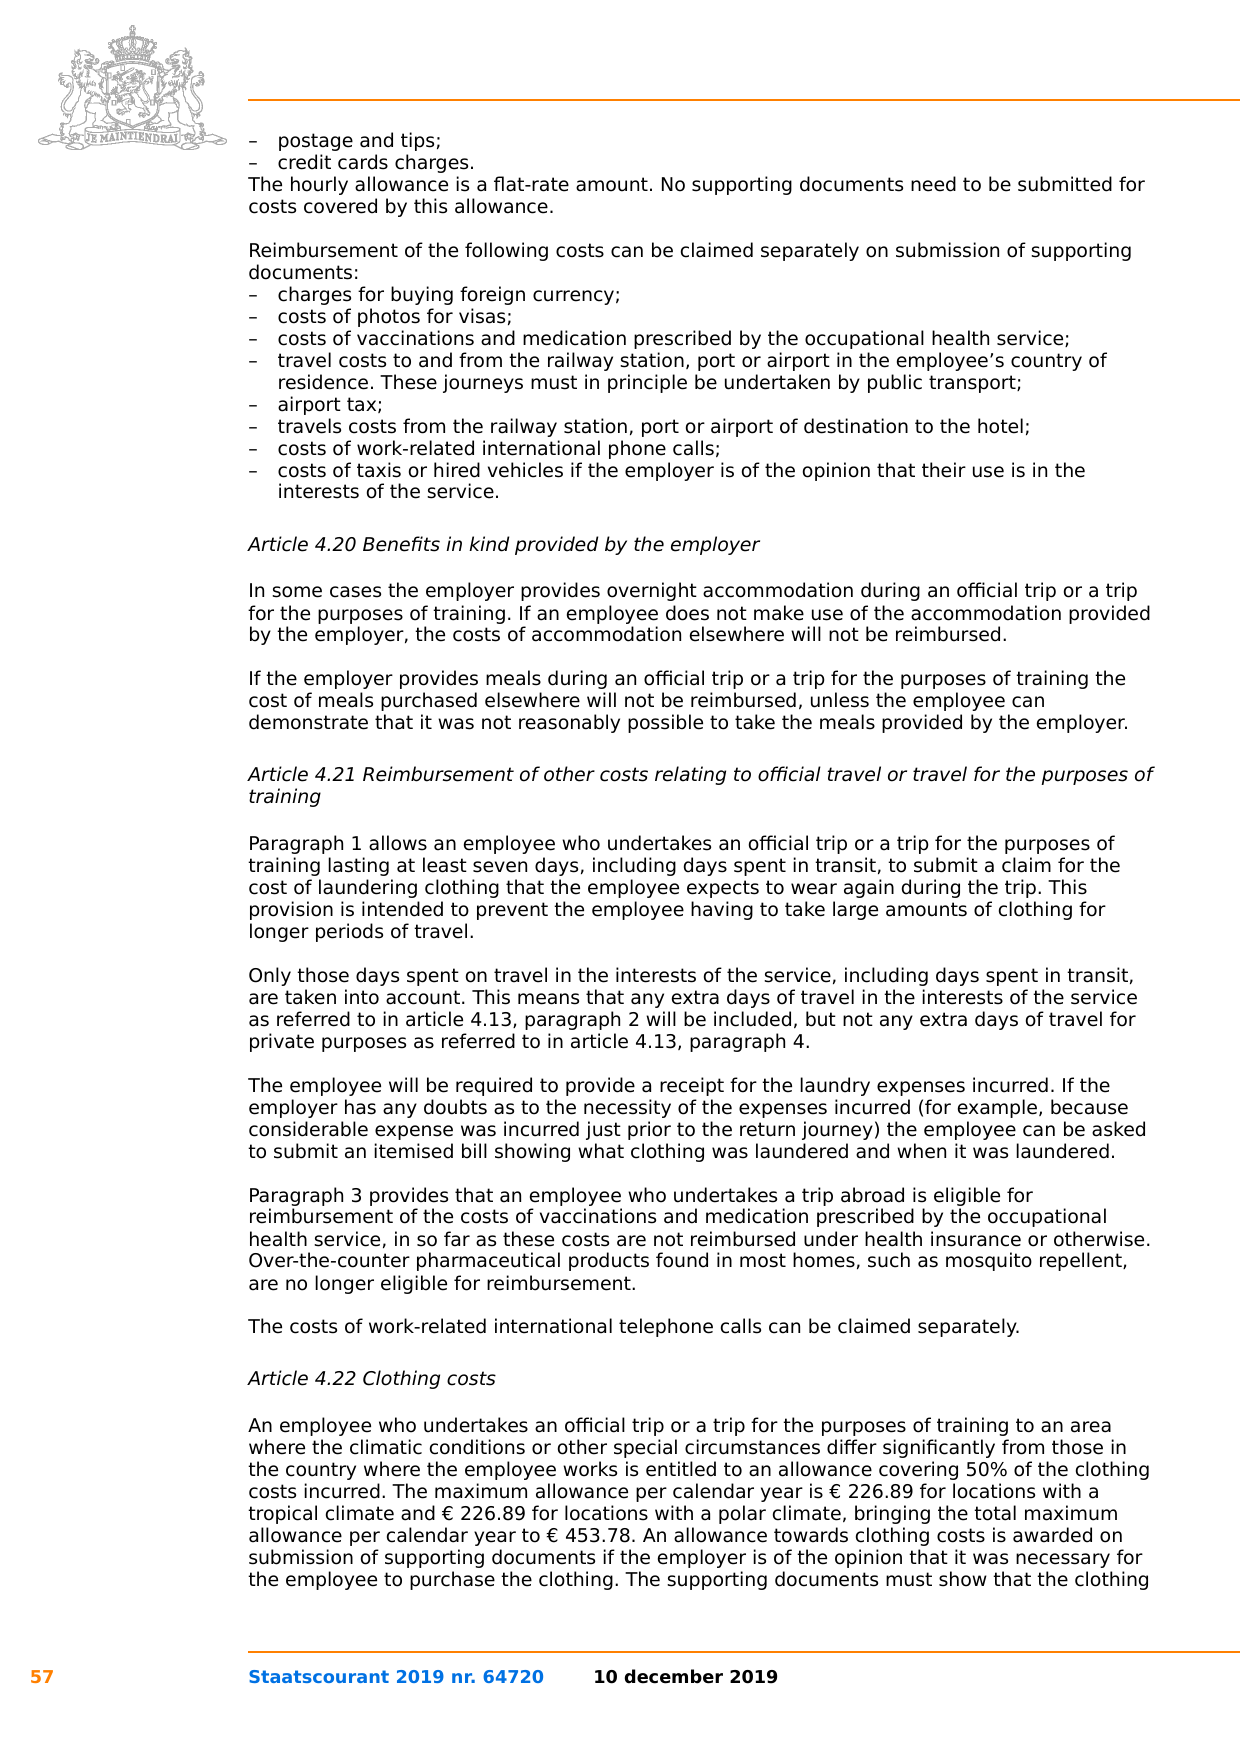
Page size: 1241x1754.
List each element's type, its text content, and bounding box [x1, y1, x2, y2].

text – costs of vaccinations and medication prescribed by the occupational health service; [248, 328, 1163, 349]
subtitle Article 4.20 Benefits in kind provided by the employer [248, 533, 1163, 555]
text An employee who undertakes an official trip or a trip for the purposes of training to an area where the climatic conditions or other special circumstances differ significantly from those in the country where the employee works is entitled to an allowance covering 50% of the clothing costs incurred. The maximum allowance per calendar year is € 226.89 for locations with a tropical climate and € 226.89 for locations with a polar climate, bringing the total maximum allowance per calendar year to € 453.78. An allowance towards clothing costs is awarded on submission of supporting documents if the employer is of the opinion that it was necessary for the employee to purchase the clothing. The supporting documents must show that the clothing [248, 1415, 1163, 1591]
text In some cases the employer provides overnight accommodation during an official trip or a trip for the purposes of training. If an employee does not make use of the accommodation provided by the employer, the costs of accommodation elsewhere will not be reimbursed. [248, 580, 1163, 646]
text Paragraph 3 provides that an employee who undertakes a trip abroad is eligible for reimbursement of the costs of vaccinations and medication prescribed by the occupational health service, in so far as these costs are not reimbursed under health insurance or otherwise. Over-the-counter pharmaceutical products found in most homes, such as mosquito repellent, are no longer eligible for reimbursement. [248, 1184, 1163, 1294]
text Paragraph 1 allows an employee who undertakes an official trip or a trip for the purposes of training lasting at least seven days, including days spent in transit, to submit a claim for the cost of laundering clothing that the employee expects to wear again during the trip. This provision is intended to prevent the employee having to take large amounts of clothing for longer periods of travel. [248, 833, 1163, 943]
text The hourly allowance is a flat-rate amount. No supporting documents need to be submitted for costs covered by this allowance. [248, 174, 1163, 218]
text – costs of work-related international phone calls; [248, 437, 1163, 459]
text – costs of taxis or hired vehicles if the employer is of the opinion that their use is in the interests of the service. [248, 459, 1163, 503]
text If the employer provides meals during an official trip or a trip for the purposes of training the cost of meals purchased elsewhere will not be reimbursed, unless the employee can demonstrate that it was not reasonably possible to take the meals provided by the employer. [248, 668, 1163, 734]
text – postage and tips; [248, 130, 1163, 152]
text – travel costs to and from the railway station, port or airport in the employee’s country of residence. These journeys must in principle be undertaken by public transport; [248, 349, 1163, 393]
text The costs of work-related international telephone calls can be claimed separately. [248, 1316, 1163, 1338]
picture [38, 25, 227, 150]
text – costs of photos for visas; [248, 306, 1163, 328]
text – travels costs from the railway station, port or airport of destination to the hotel; [248, 416, 1163, 437]
subtitle Article 4.22 Clothing costs [248, 1368, 1163, 1390]
subtitle Article 4.21 Reimbursement of other costs relating to official travel or travel for the purposes of training [248, 764, 1163, 808]
text The employee will be required to provide a receipt for the laundry expenses incurred. If the employer has any doubts as to the necessity of the expenses incurred (for example, because considerable expense was incurred just prior to the return journey) the employee can be asked to submit an itemised bill showing what clothing was laundered and when it was laundered. [248, 1075, 1163, 1163]
text – charges for buying foreign currency; [248, 284, 1163, 306]
text Reimbursement of the following costs can be claimed separately on submission of supporting documents: [248, 240, 1163, 284]
text – airport tax; [248, 393, 1163, 416]
text – credit cards charges. [248, 152, 1163, 174]
text Only those days spent on travel in the interests of the service, including days spent in transit, are taken into account. This means that any extra days of travel in the interests of the service as referred to in article 4.13, paragraph 2 will be included, but not any extra days of travel for private purposes as referred to in article 4.13, paragraph 4. [248, 965, 1163, 1053]
